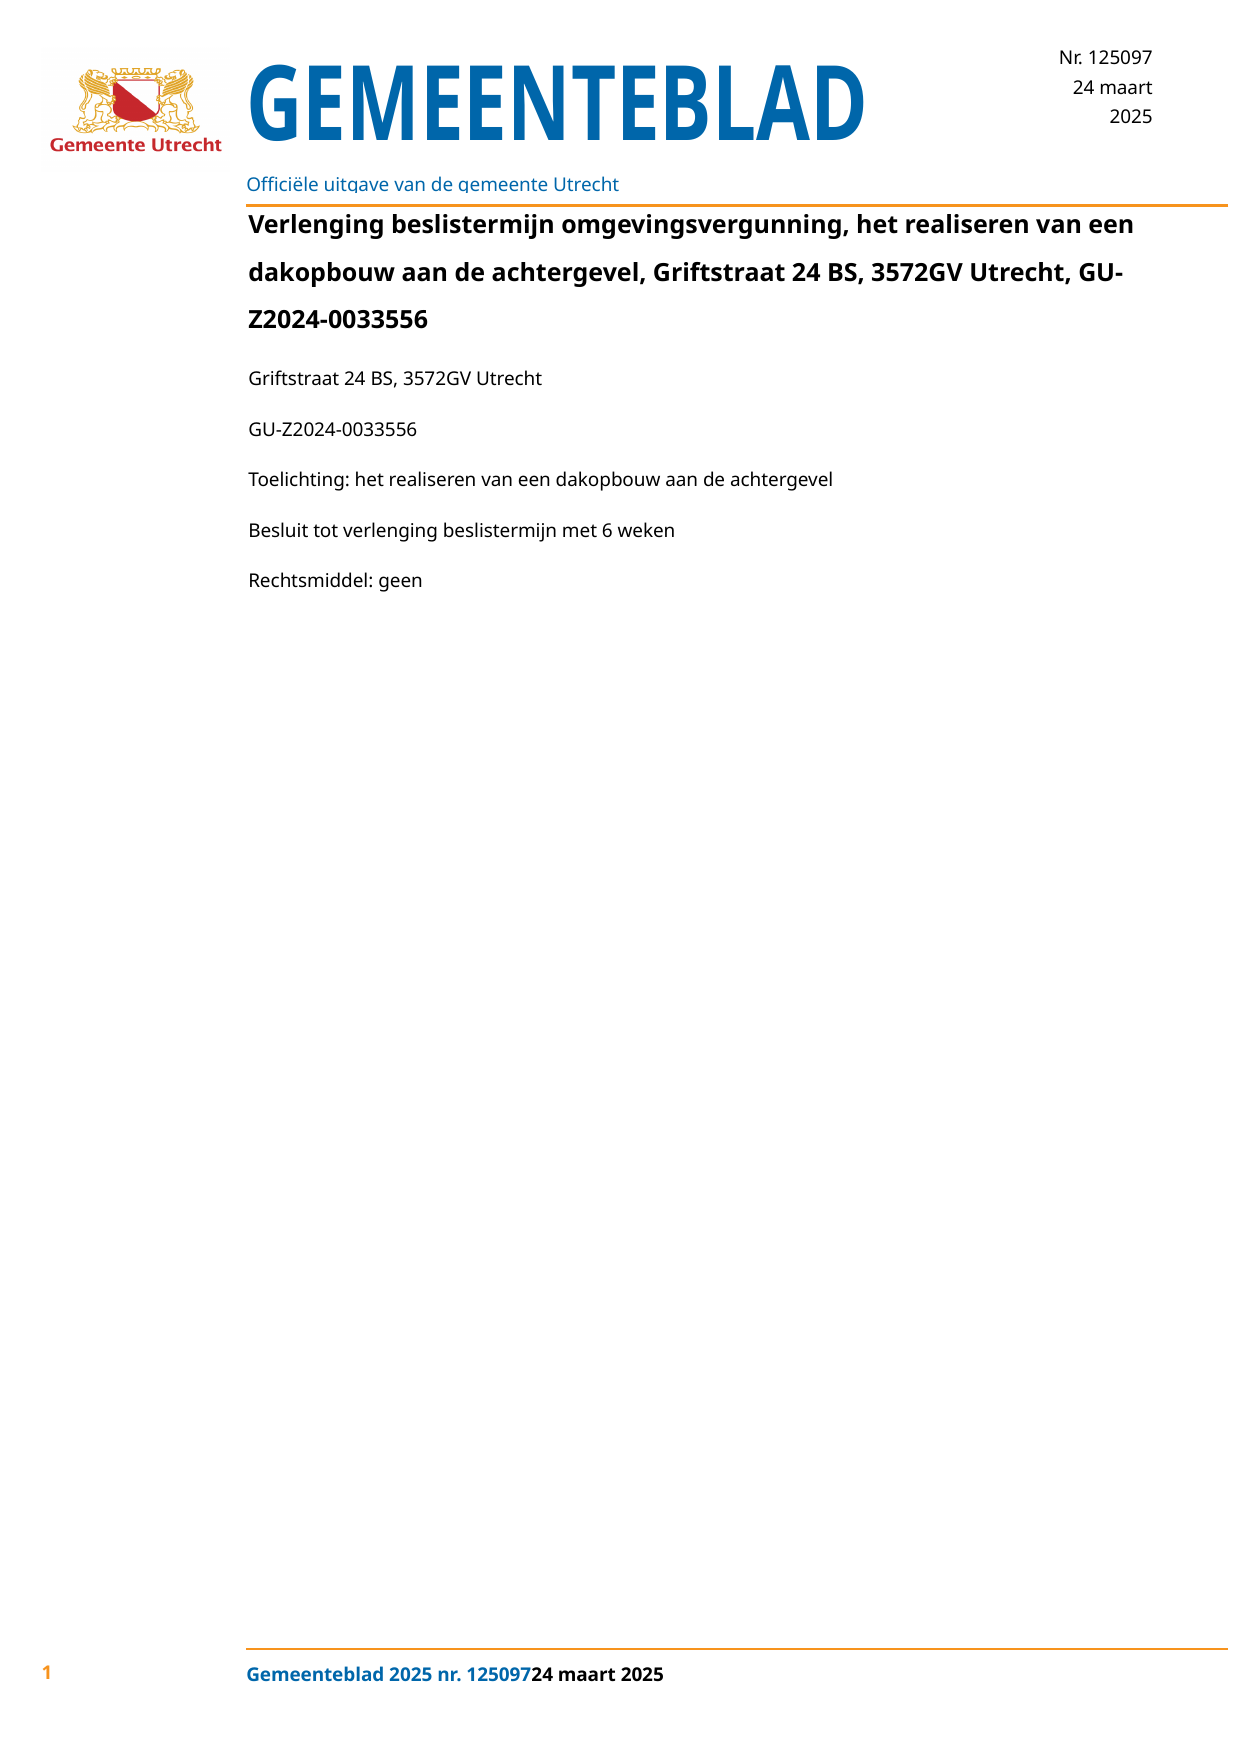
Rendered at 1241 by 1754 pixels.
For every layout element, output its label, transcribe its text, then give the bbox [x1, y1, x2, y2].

text GU-Z2024-0033556 [248, 416, 1152, 442]
text Griftstraat 24 BS, 3572GV Utrecht [248, 366, 1152, 391]
text Rechtsmiddel: geen [248, 567, 1152, 593]
text Verlenging beslistermijn omgevingsvergunning, het realiseren van een dakopbouw aan de achtergevel, Griftstraat 24 BS, 3572GV Utrecht, GU-Z2024-0033556 [248, 207, 1152, 336]
picture [41, 47, 231, 172]
text Toelichting: het realiseren van een dakopbouw aan de achtergevel [248, 466, 1152, 492]
text Besluit tot verlenging beslistermijn met 6 weken [248, 517, 1152, 542]
